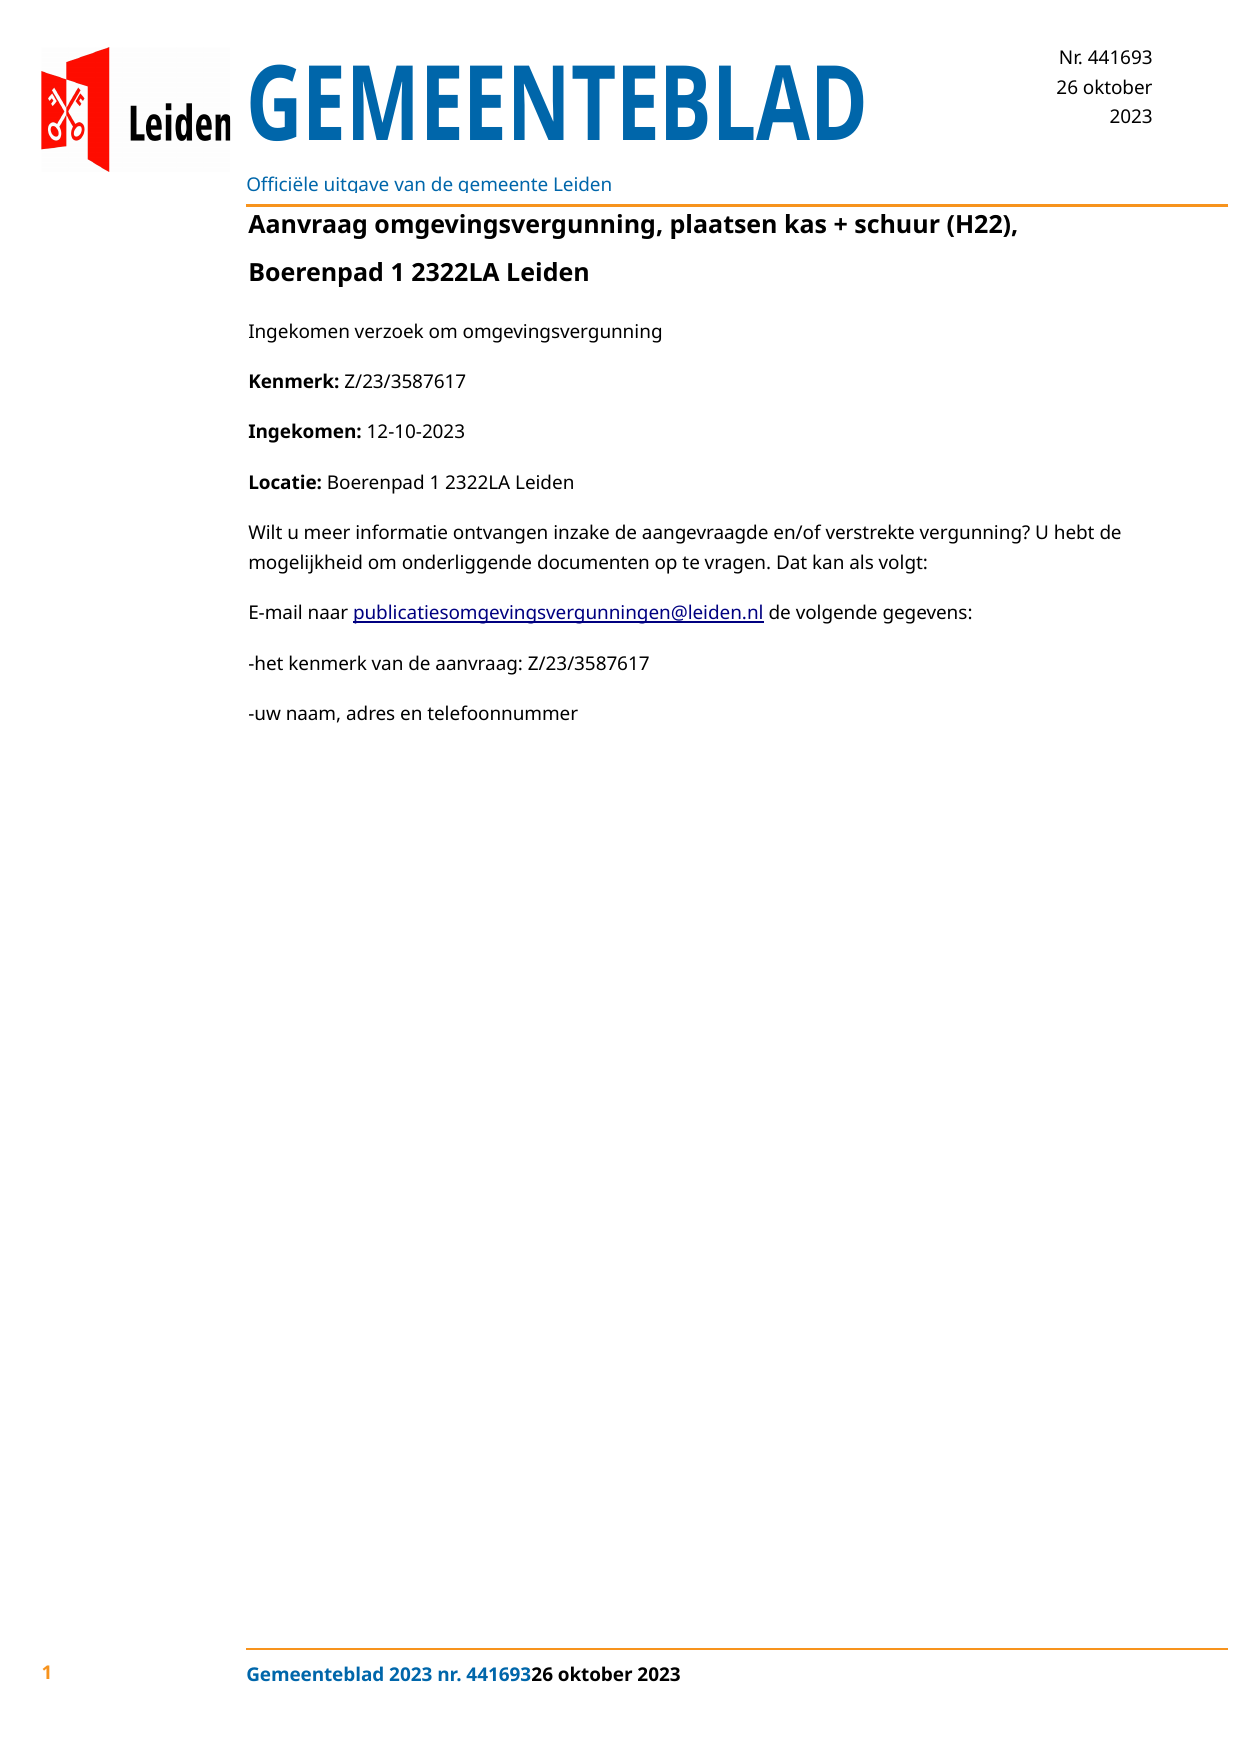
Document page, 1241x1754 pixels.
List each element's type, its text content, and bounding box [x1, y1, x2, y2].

text Kenmerk: Z/23/3587617 [248, 368, 1152, 394]
text Aanvraag omgevingsvergunning, plaatsen kas + schuur (H22), Boerenpad 1 2322LA Leiden [248, 207, 1152, 288]
text E-mail naar publicatiesomgevingsvergunningen@leiden.nl de volgende gegevens: [248, 599, 1152, 625]
text -uw naam, adres en telefoonnummer [248, 700, 1152, 726]
text Ingekomen: 12-10-2023 [248, 419, 1152, 444]
text Wilt u meer informatie ontvangen inzake de aangevraagde en/of verstrekte vergunning? U hebt de mogelijkheid om onderliggende documenten op te vragen. Dat kan als volgt: [248, 519, 1152, 575]
text Locatie: Boerenpad 1 2322LA Leiden [248, 469, 1152, 495]
text Ingekomen verzoek om omgevingsvergunning [248, 318, 1152, 344]
picture [41, 47, 231, 172]
text -het kenmerk van de aanvraag: Z/23/3587617 [248, 650, 1152, 676]
